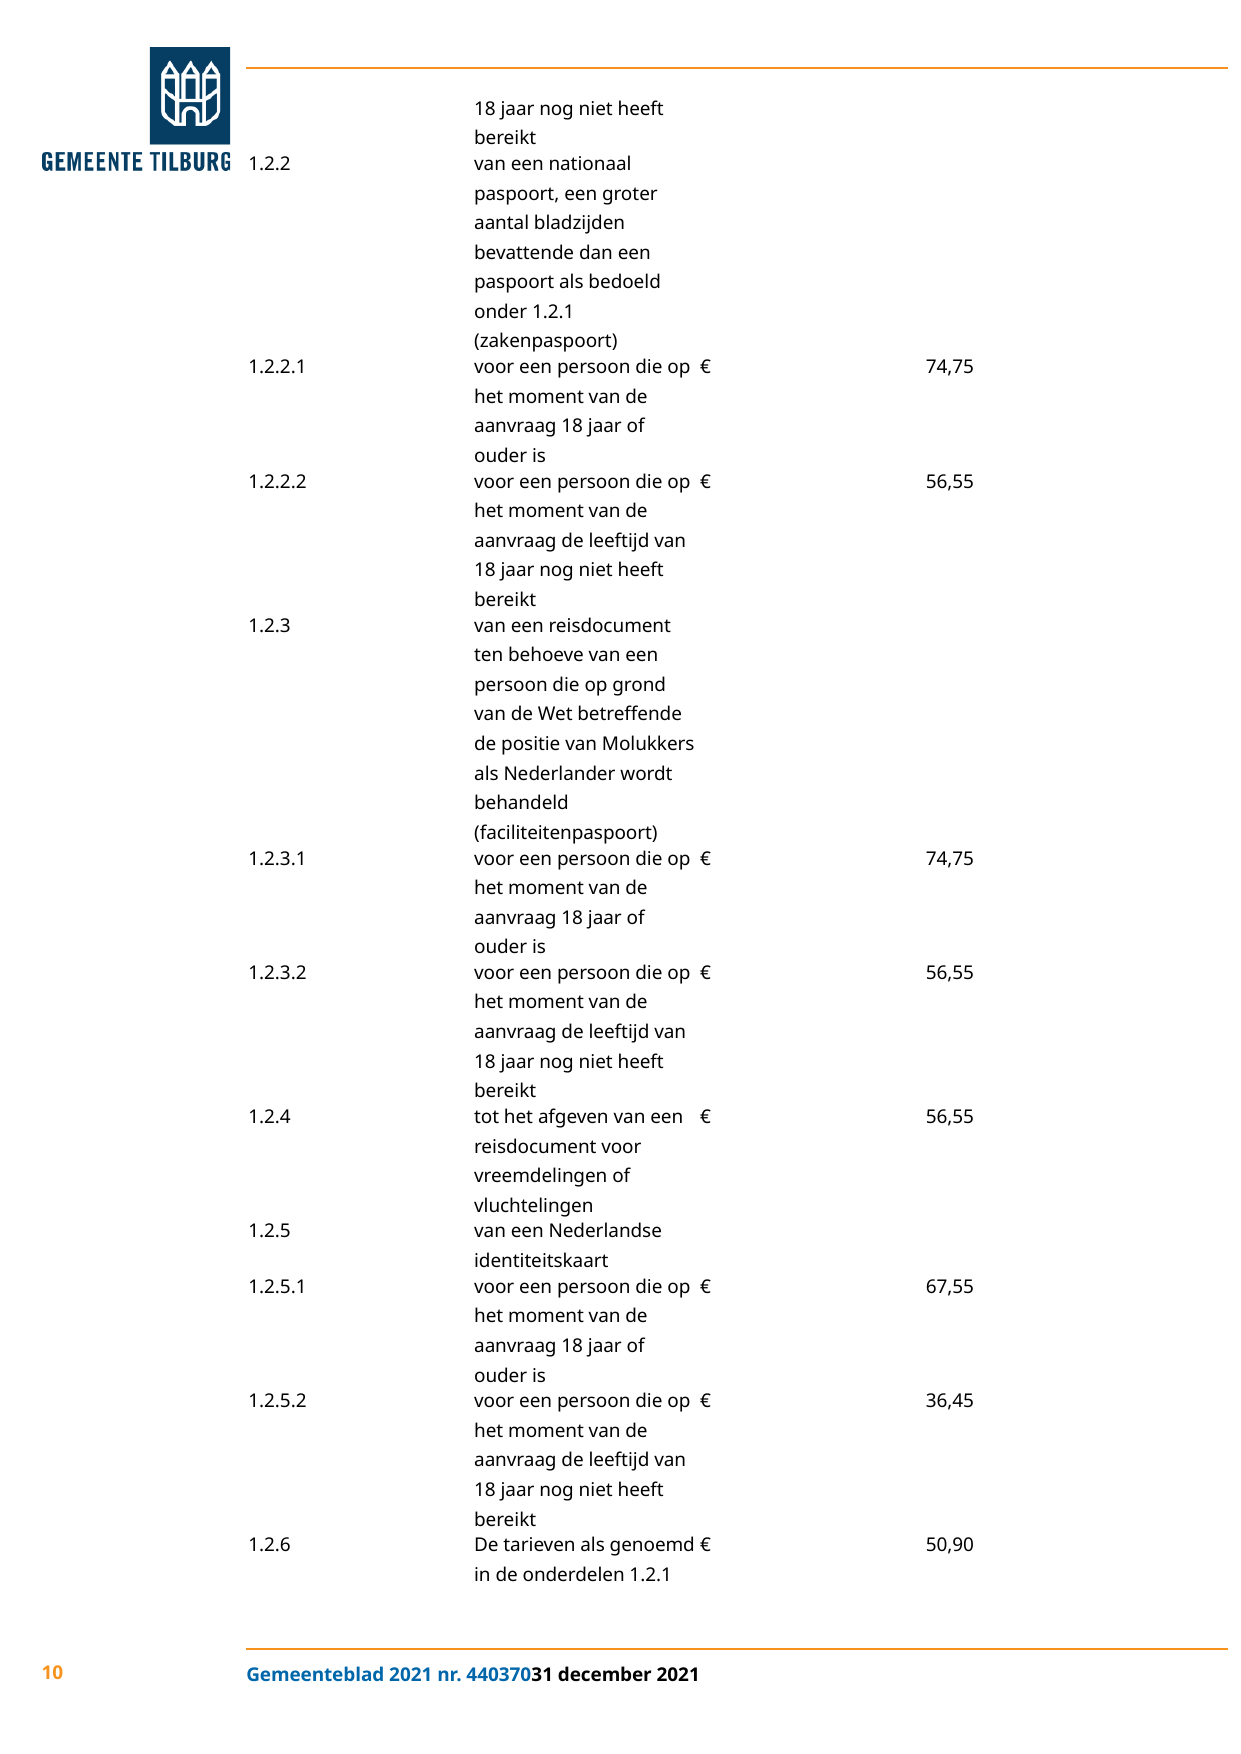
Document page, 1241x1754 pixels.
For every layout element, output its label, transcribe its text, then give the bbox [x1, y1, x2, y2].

table_cell € [700, 1388, 926, 1532]
table_cell 1.2.5.2 [248, 1388, 474, 1532]
table_cell 18 jaar nog niet heeft bereikt [474, 95, 700, 150]
table_cell van een reisdocument ten behoeve van een persoon die op grond van de Wet betreffende de positie van Molukkers als Nederlander wordt behandeld (faciliteitenpaspoort) [474, 612, 700, 845]
table_cell voor een persoon die op het moment van de aanvraag de leeftijd van 18 jaar nog niet heeft bereikt [474, 468, 700, 612]
table_cell [700, 612, 926, 845]
table_cell € [700, 353, 926, 468]
table_cell 67,55 [926, 1273, 1152, 1387]
table_cell € [700, 959, 926, 1103]
table_cell [926, 1218, 1152, 1273]
table_cell 56,55 [926, 959, 1152, 1103]
table_cell [248, 95, 474, 150]
table_cell [700, 150, 926, 353]
table_cell € [700, 468, 926, 612]
table_cell [926, 95, 1152, 150]
table_cell van een Nederlandse identiteitskaart [474, 1218, 700, 1273]
table_cell [700, 1218, 926, 1273]
table_cell 56,55 [926, 468, 1152, 612]
table_cell 36,45 [926, 1388, 1152, 1532]
table_cell 74,75 [926, 845, 1152, 959]
table_cell voor een persoon die op het moment van de aanvraag 18 jaar of ouder is [474, 1273, 700, 1387]
table_cell € [700, 1103, 926, 1218]
table_cell voor een persoon die op het moment van de aanvraag 18 jaar of ouder is [474, 845, 700, 959]
table_cell 1.2.3.2 [248, 959, 474, 1103]
table_cell 74,75 [926, 353, 1152, 468]
table_cell De tarieven als genoemd in de onderdelen 1.2.1 [474, 1532, 700, 1587]
table_cell € [700, 845, 926, 959]
table_cell 50,90 [926, 1532, 1152, 1587]
table_cell voor een persoon die op het moment van de aanvraag de leeftijd van 18 jaar nog niet heeft bereikt [474, 1388, 700, 1532]
table_cell 1.2.5.1 [248, 1273, 474, 1387]
table_cell voor een persoon die op het moment van de aanvraag de leeftijd van 18 jaar nog niet heeft bereikt [474, 959, 700, 1103]
table_cell 1.2.3.1 [248, 845, 474, 959]
table_cell 1.2.2.1 [248, 353, 474, 468]
table_cell tot het afgeven van een reisdocument voor vreemdelingen of vluchtelingen [474, 1103, 700, 1218]
table_cell [926, 612, 1152, 845]
table_cell 56,55 [926, 1103, 1152, 1218]
table_cell 1.2.2.2 [248, 468, 474, 612]
table_cell [926, 150, 1152, 353]
table_cell van een nationaal paspoort, een groter aantal bladzijden bevattende dan een paspoort als bedoeld onder 1.2.1 (zakenpaspoort) [474, 150, 700, 353]
table_cell € [700, 1273, 926, 1387]
table_cell 1.2.2 [248, 150, 474, 353]
table_cell € [700, 1532, 926, 1587]
table_cell 1.2.6 [248, 1532, 474, 1587]
table_cell [700, 95, 926, 150]
table_cell 1.2.4 [248, 1103, 474, 1218]
picture [41, 47, 231, 172]
table_cell voor een persoon die op het moment van de aanvraag 18 jaar of ouder is [474, 353, 700, 468]
table_cell 1.2.5 [248, 1218, 474, 1273]
table_cell 1.2.3 [248, 612, 474, 845]
